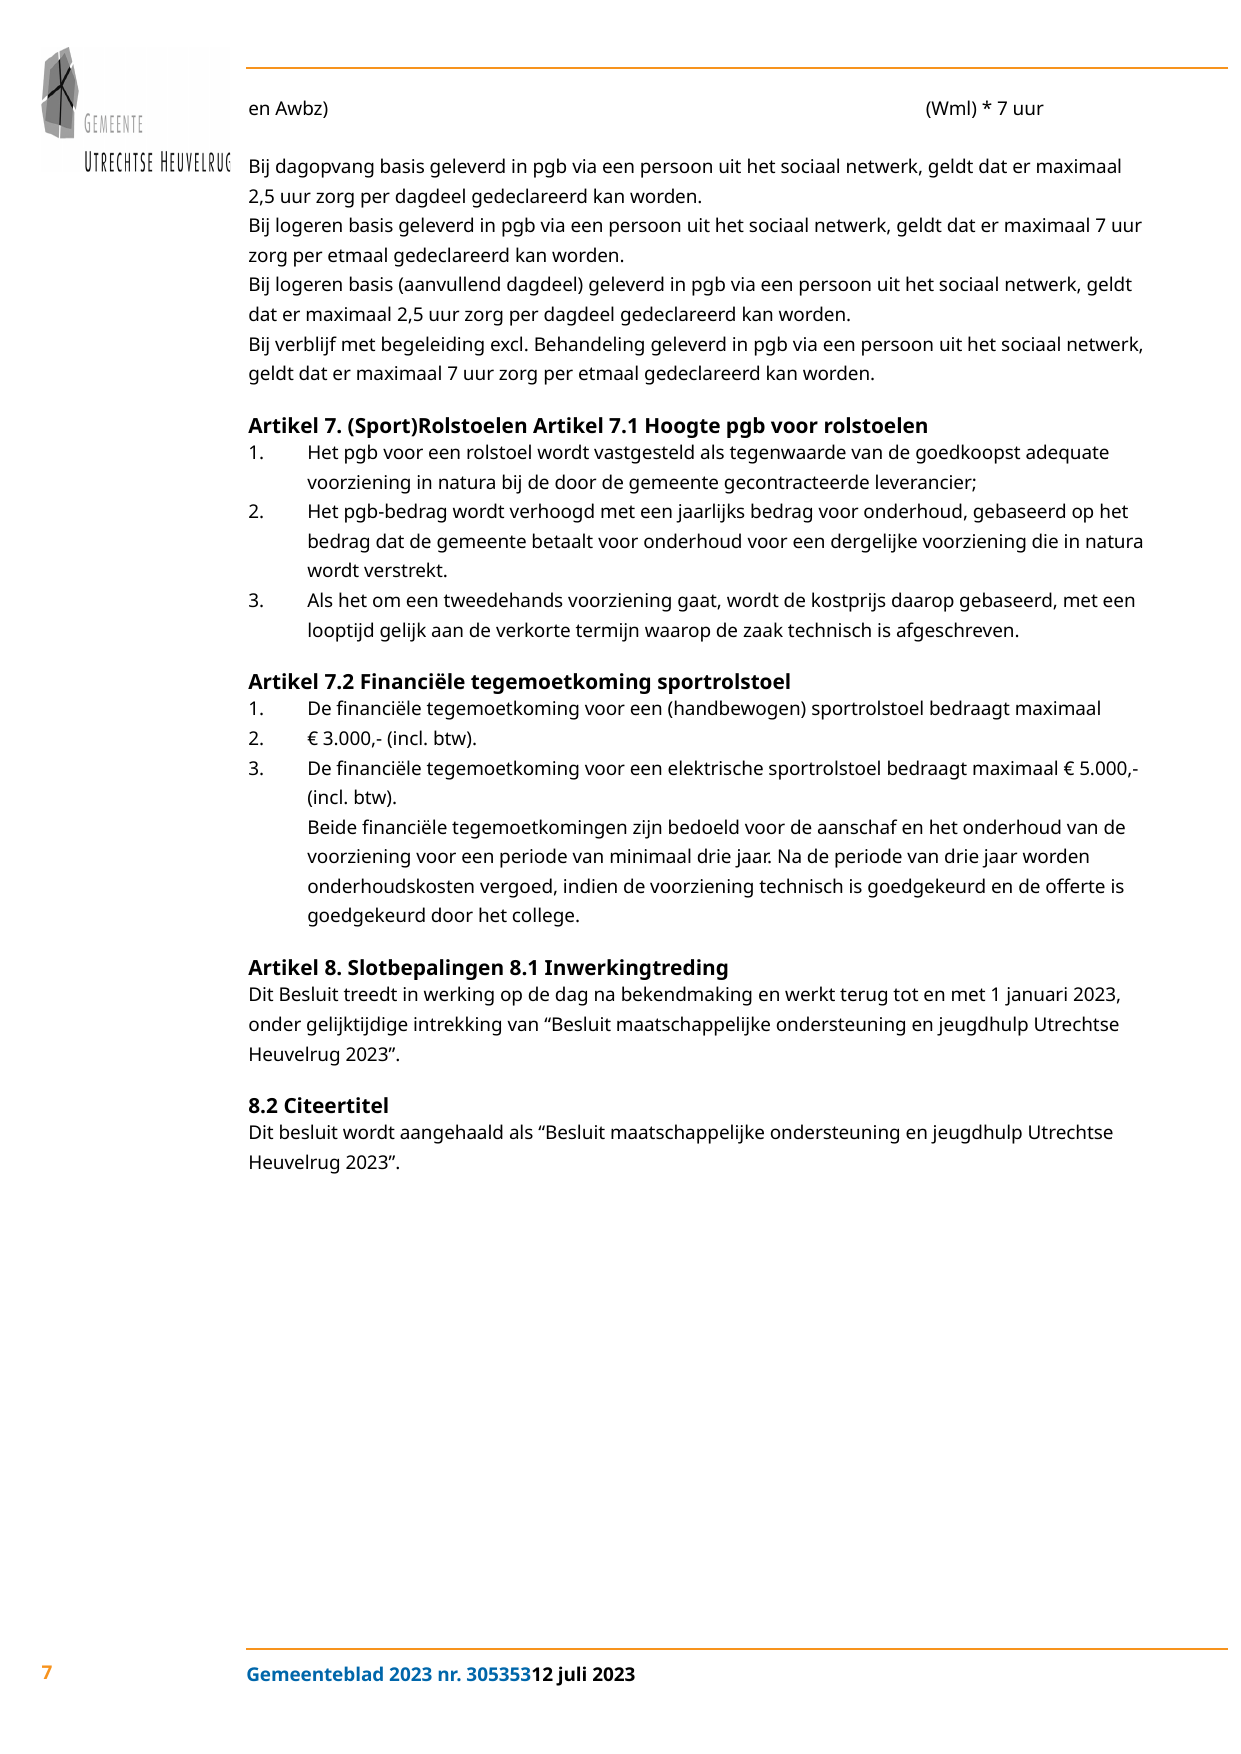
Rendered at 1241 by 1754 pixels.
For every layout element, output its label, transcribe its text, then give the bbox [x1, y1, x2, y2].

list Het pgb voor een rolstoel wordt vastgesteld als tegenwaarde van de goedkoopst adequate voorziening in natura bij de door de gemeente gecontracteerde leverancier; [248, 439, 1152, 494]
list Het pgb-bedrag wordt verhoogd met een jaarlijks bedrag voor onderhoud, gebaseerd op het bedrag dat de gemeente betaalt voor onderhoud voor een dergelijke voorziening die in natura wordt verstrekt. [248, 498, 1152, 583]
text Bij verblijf met begeleiding excl. Behandeling geleverd in pgb via een persoon uit het sociaal netwerk, geldt dat er maximaal 7 uur zorg per etmaal gedeclareerd kan worden. [248, 331, 1152, 386]
text Artikel 8. Slotbepalingen 8.1 Inwerkingtreding [248, 953, 1152, 982]
table_cell en Awbz) [248, 95, 474, 121]
text Dit Besluit treedt in werking op de dag na bekendmaking en werkt terug tot en met 1 januari 2023, onder gelijktijdige intrekking van “Besluit maatschappelijke ondersteuning en jeugdhulp Utrechtse Heuvelrug 2023”. [248, 982, 1152, 1066]
text 8.2 Citeertitel [248, 1091, 1152, 1119]
list € 3.000,- (incl. btw). [248, 725, 1152, 751]
table_cell (Wml) * 7 uur [926, 95, 1152, 121]
text Bij dagopvang basis geleverd in pgb via een persoon uit het sociaal netwerk, geldt dat er maximaal 2,5 uur zorg per dagdeel gedeclareerd kan worden. [248, 153, 1152, 209]
table_cell [700, 95, 926, 121]
picture [41, 47, 231, 172]
text Artikel 7.2 Financiële tegemoetkoming sportrolstoel [248, 667, 1152, 696]
text Dit besluit wordt aangehaald als “Besluit maatschappelijke ondersteuning en jeugdhulp Utrechtse Heuvelrug 2023”. [248, 1119, 1152, 1175]
text Bij logeren basis geleverd in pgb via een persoon uit het sociaal netwerk, geldt dat er maximaal 7 uur zorg per etmaal gedeclareerd kan worden. [248, 212, 1152, 268]
list De financiële tegemoetkoming voor een elektrische sportrolstoel bedraagt maximaal € 5.000,- (incl. btw). [248, 755, 1152, 810]
table_cell [474, 95, 700, 121]
text Bij logeren basis (aanvullend dagdeel) geleverd in pgb via een persoon uit het sociaal netwerk, geldt dat er maximaal 2,5 uur zorg per dagdeel gedeclareerd kan worden. [248, 272, 1152, 327]
list De financiële tegemoetkoming voor een (handbewogen) sportrolstoel bedraagt maximaal [248, 696, 1152, 721]
text Artikel 7. (Sport)Rolstoelen Artikel 7.1 Hoogte pgb voor rolstoelen [248, 411, 1152, 439]
list Als het om een tweedehands voorziening gaat, wordt de kostprijs daarop gebaseerd, met een looptijd gelijk aan de verkorte termijn waarop de zaak technisch is afgeschreven. [248, 587, 1152, 642]
list Beide financiële tegemoetkomingen zijn bedoeld voor de aanschaf en het onderhoud van de voorziening voor een periode van minimaal drie jaar. Na de periode van drie jaar worden onderhoudskosten vergoed, indien de voorziening technisch is goedgekeurd en de offerte is goedgekeurd door het college. [248, 814, 1152, 928]
